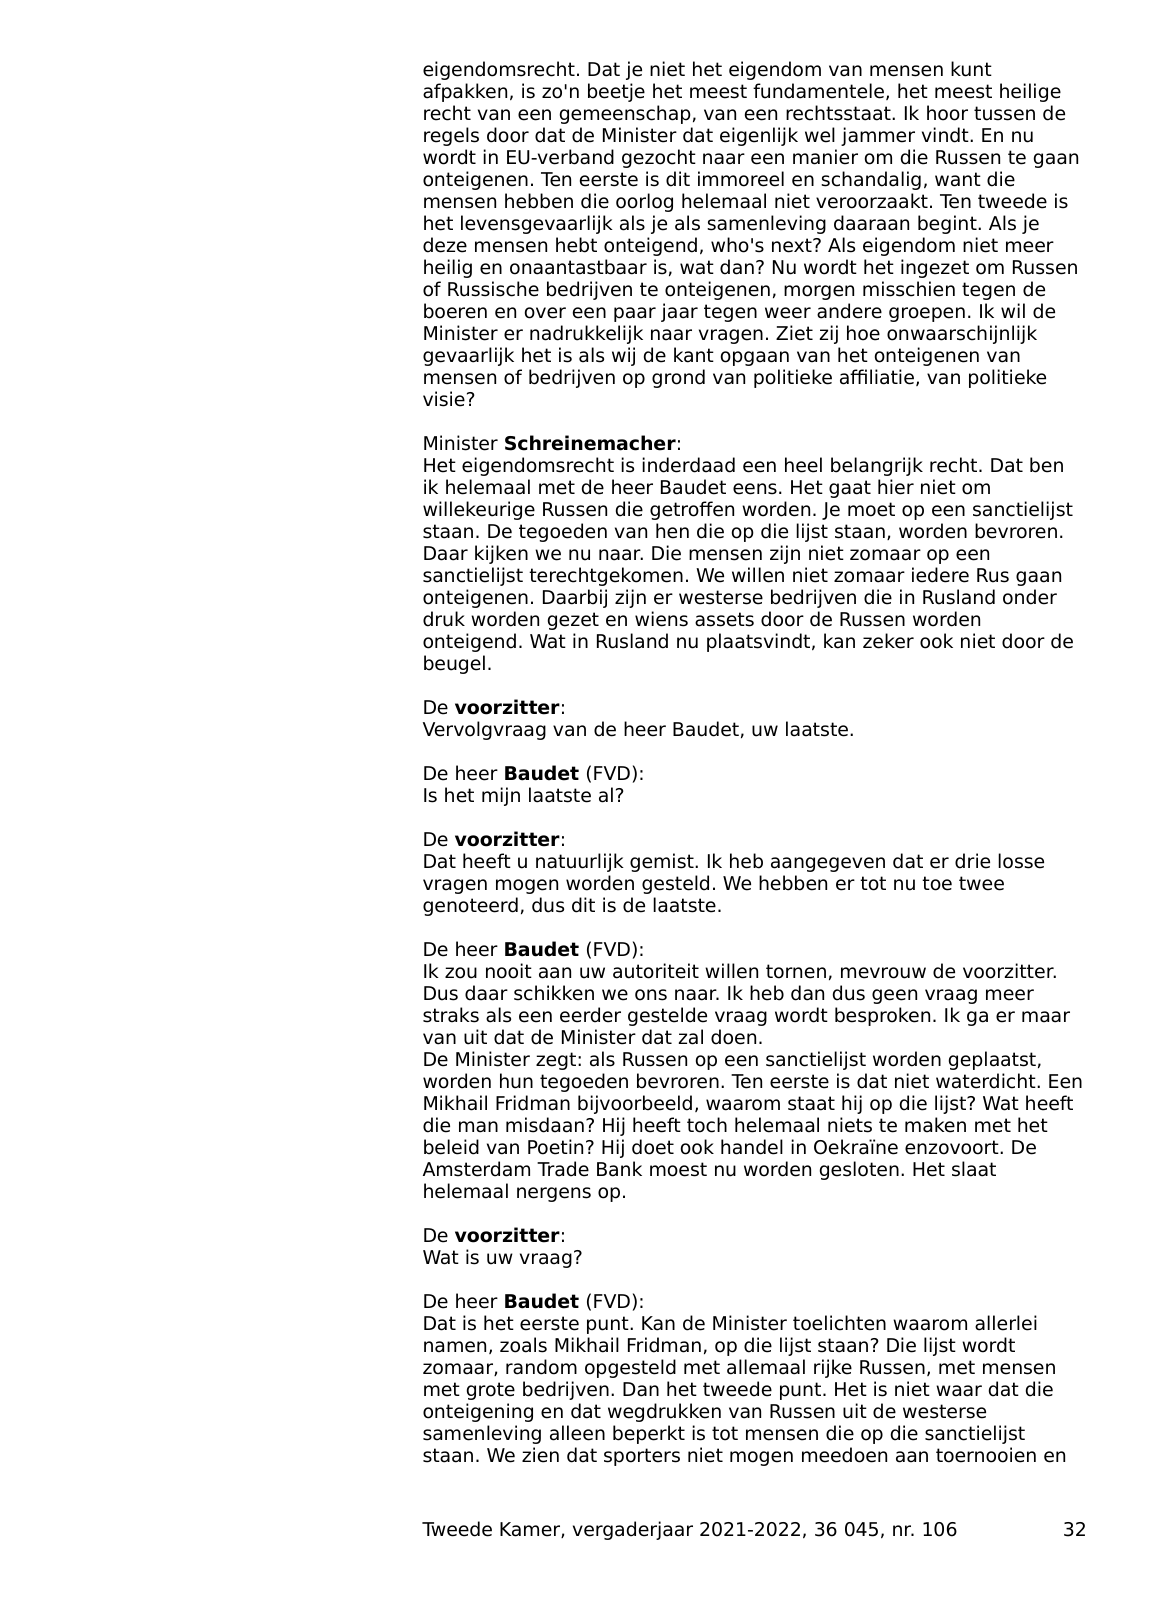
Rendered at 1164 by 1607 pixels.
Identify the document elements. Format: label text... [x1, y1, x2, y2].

text Minister Schreinemacher: [422, 433, 1087, 455]
text De heer Baudet (FVD): [422, 763, 1087, 785]
text De heer Baudet (FVD): [422, 939, 1087, 961]
text Het eigendomsrecht is inderdaad een heel belangrijk recht. Dat ben ik helemaal met de heer Baudet eens. Het gaat hier niet om willekeurige Russen die getroffen worden. Je moet op een sanctielijst staan. De tegoeden van hen die op die lijst staan, worden bevroren. Daar kijken we nu naar. Die mensen zijn niet zomaar op een sanctielijst terechtgekomen. We willen niet zomaar iedere Rus gaan onteigenen. Daarbij zijn er westerse bedrijven die in Rusland onder druk worden gezet en wiens assets door de Russen worden onteigend. Wat in Rusland nu plaatsvindt, kan zeker ook niet door de beugel. [422, 455, 1087, 675]
text De voorzitter: [422, 1225, 1087, 1247]
text Vervolgvraag van de heer Baudet, uw laatste. [422, 719, 1087, 741]
text Dat is het eerste punt. Kan de Minister toelichten waarom allerlei namen, zoals Mikhail Fridman, op die lijst staan? Die lijst wordt zomaar, random opgesteld met allemaal rijke Russen, met mensen met grote bedrijven. Dan het tweede punt. Het is niet waar dat die onteigening en dat wegdrukken van Russen uit de westerse samenleving alleen beperkt is tot mensen die op die sanctielijst staan. We zien dat sporters niet mogen meedoen aan toernooien en [422, 1313, 1087, 1467]
text Is het mijn laatste al? [422, 785, 1087, 807]
text De heer Baudet (FVD): [422, 1291, 1087, 1313]
text De voorzitter: [422, 697, 1087, 719]
text Dat heeft u natuurlijk gemist. Ik heb aangegeven dat er drie losse vragen mogen worden gesteld. We hebben er tot nu toe twee genoteerd, dus dit is de laatste. [422, 851, 1087, 917]
text De Minister zegt: als Russen op een sanctielijst worden geplaatst, worden hun tegoeden bevroren. Ten eerste is dat niet waterdicht. Een Mikhail Fridman bijvoorbeeld, waarom staat hij op die lijst? Wat heeft die man misdaan? Hij heeft toch helemaal niets te maken met het beleid van Poetin? Hij doet ook handel in Oekraïne enzovoort. De Amsterdam Trade Bank moest nu worden gesloten. Het slaat helemaal nergens op. [422, 1049, 1087, 1203]
text Ik zou nooit aan uw autoriteit willen tornen, mevrouw de voorzitter. Dus daar schikken we ons naar. Ik heb dan dus geen vraag meer straks als een eerder gestelde vraag wordt besproken. Ik ga er maar van uit dat de Minister dat zal doen. [422, 961, 1087, 1049]
text eigendomsrecht. Dat je niet het eigendom van mensen kunt afpakken, is zo'n beetje het meest fundamentele, het meest heilige recht van een gemeenschap, van een rechtsstaat. Ik hoor tussen de regels door dat de Minister dat eigenlijk wel jammer vindt. En nu wordt in EU-verband gezocht naar een manier om die Russen te gaan onteigenen. Ten eerste is dit immoreel en schandalig, want die mensen hebben die oorlog helemaal niet veroorzaakt. Ten tweede is het levensgevaarlijk als je als samenleving daaraan begint. Als je deze mensen hebt onteigend, who's next? Als eigendom niet meer heilig en onaantastbaar is, wat dan? Nu wordt het ingezet om Russen of Russische bedrijven te onteigenen, morgen misschien tegen de boeren en over een paar jaar tegen weer andere groepen. Ik wil de Minister er nadrukkelijk naar vragen. Ziet zij hoe onwaarschijnlijk gevaarlijk het is als wij de kant opgaan van het onteigenen van mensen of bedrijven op grond van politieke affiliatie, van politieke visie? [422, 59, 1087, 411]
text Wat is uw vraag? [422, 1247, 1087, 1269]
text De voorzitter: [422, 829, 1087, 851]
